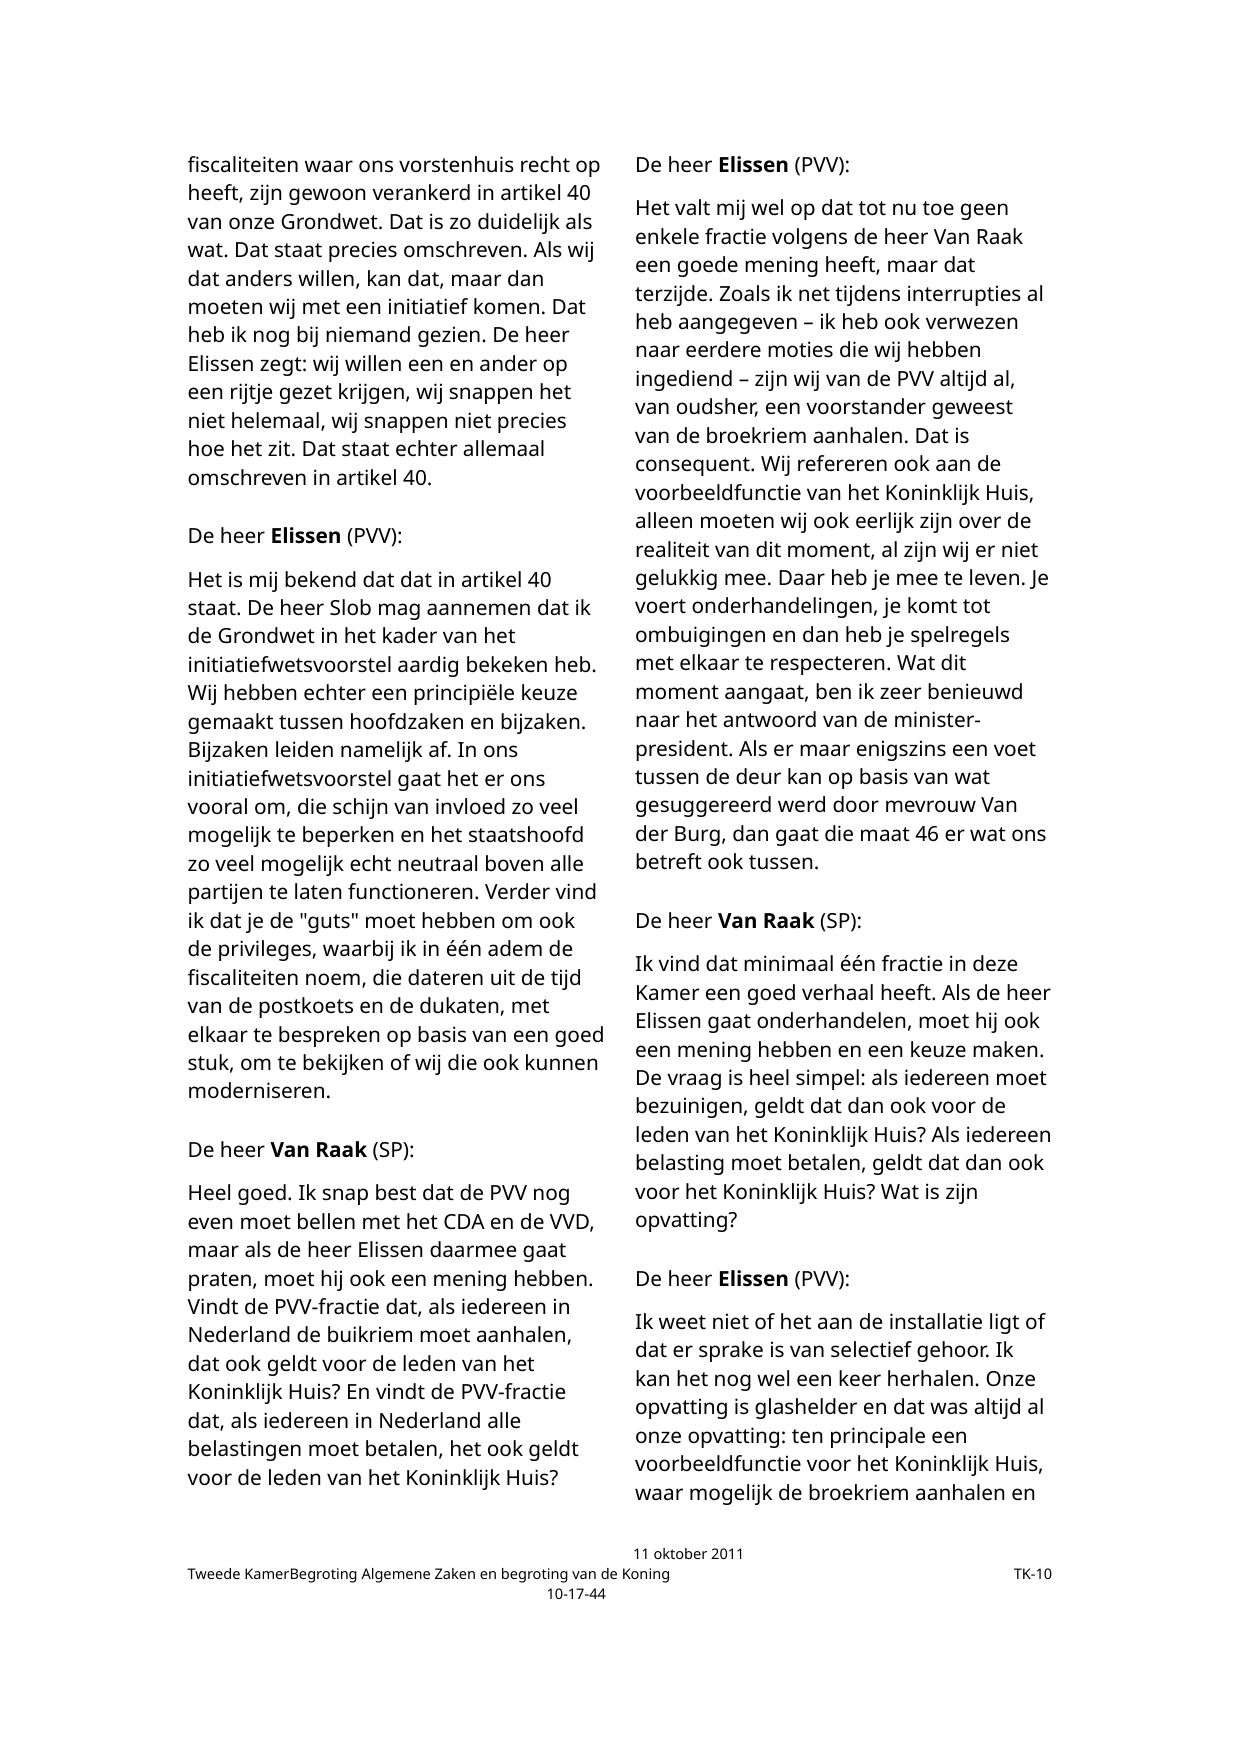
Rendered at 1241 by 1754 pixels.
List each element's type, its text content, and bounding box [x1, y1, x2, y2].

text Ik weet niet of het aan de installatie ligt of dat er sprake is van selectief gehoor. Ik kan het nog wel een keer herhalen. Onze opvatting is glashelder en dat was altijd al onze opvatting: ten principale een voorbeeldfunctie voor het Koninklijk Huis, waar mogelijk de broekriem aanhalen en [635, 1307, 1053, 1506]
text Het valt mij wel op dat tot nu toe geen enkele fractie volgens de heer Van Raak een goede mening heeft, maar dat terzijde. Zoals ik net tijdens interrupties al heb aangegeven – ik heb ook verwezen naar eerdere moties die wij hebben ingediend – zijn wij van de PVV altijd al, van oudsher, een voorstander geweest van de broekriem aanhalen. Dat is consequent. Wij refereren ook aan de voorbeeldfunctie van het Koninklijk Huis, alleen moeten wij ook eerlijk zijn over de realiteit van dit moment, al zijn wij er niet gelukkig mee. Daar heb je mee te leven. Je voert onderhandelingen, je komt tot ombuigingen en dan heb je spelregels met elkaar te respecteren. Wat dit moment aangaat, ben ik zeer benieuwd naar het antwoord van de minister-president. Als er maar enigszins een voet tussen de deur kan op basis van wat gesuggereerd werd door mevrouw Van der Burg, dan gaat die maat 46 er wat ons betreft ook tussen. [635, 193, 1053, 876]
text Ik vind dat minimaal één fractie in deze Kamer een goed verhaal heeft. Als de heer Elissen gaat onderhandelen, moet hij ook een mening hebben en een keuze maken. De vraag is heel simpel: als iedereen moet bezuinigen, geldt dat dan ook voor de leden van het Koninklijk Huis? Als iedereen belasting moet betalen, geldt dat dan ook voor het Koninklijk Huis? Wat is zijn opvatting? [635, 949, 1053, 1234]
text De heer Van Raak (SP): [635, 906, 1053, 934]
text De heer Elissen (PVV): [635, 1264, 1053, 1292]
text De heer Elissen (PVV): [187, 521, 605, 550]
text fiscaliteiten waar ons vorstenhuis recht op heeft, zijn gewoon verankerd in artikel 40 van onze Grondwet. Dat is zo duidelijk als wat. Dat staat precies omschreven. Als wij dat anders willen, kan dat, maar dan moeten wij met een initiatief komen. Dat heb ik nog bij niemand gezien. De heer Elissen zegt: wij willen een en ander op een rijtje gezet krijgen, wij snappen het niet helemaal, wij snappen niet precies hoe het zit. Dat staat echter allemaal omschreven in artikel 40. [187, 150, 605, 491]
text Het is mij bekend dat dat in artikel 40 staat. De heer Slob mag aannemen dat ik de Grondwet in het kader van het initiatiefwetsvoorstel aardig bekeken heb. Wij hebben echter een principiële keuze gemaakt tussen hoofdzaken en bijzaken. Bijzaken leiden namelijk af. In ons initiatiefwetsvoorstel gaat het er ons vooral om, die schijn van invloed zo veel mogelijk te beperken en het staatshoofd zo veel mogelijk echt neutraal boven alle partijen te laten functioneren. Verder vind ik dat je de "guts" moet hebben om ook de privileges, waarbij ik in één adem de fiscaliteiten noem, die dateren uit de tijd van de postkoets en de dukaten, met elkaar te bespreken op basis van een goed stuk, om te bekijken of wij die ook kunnen moderniseren. [187, 565, 605, 1105]
text De heer Elissen (PVV): [635, 150, 1053, 178]
text Heel goed. Ik snap best dat de PVV nog even moet bellen met het CDA en de VVD, maar als de heer Elissen daarmee gaat praten, moet hij ook een mening hebben. Vindt de PVV-fractie dat, als iedereen in Nederland de buikriem moet aanhalen, dat ook geldt voor de leden van het Koninklijk Huis? En vindt de PVV-fractie dat, als iedereen in Nederland alle belastingen moet betalen, het ook geldt voor de leden van het Koninklijk Huis? [187, 1178, 605, 1491]
text De heer Van Raak (SP): [187, 1135, 605, 1163]
